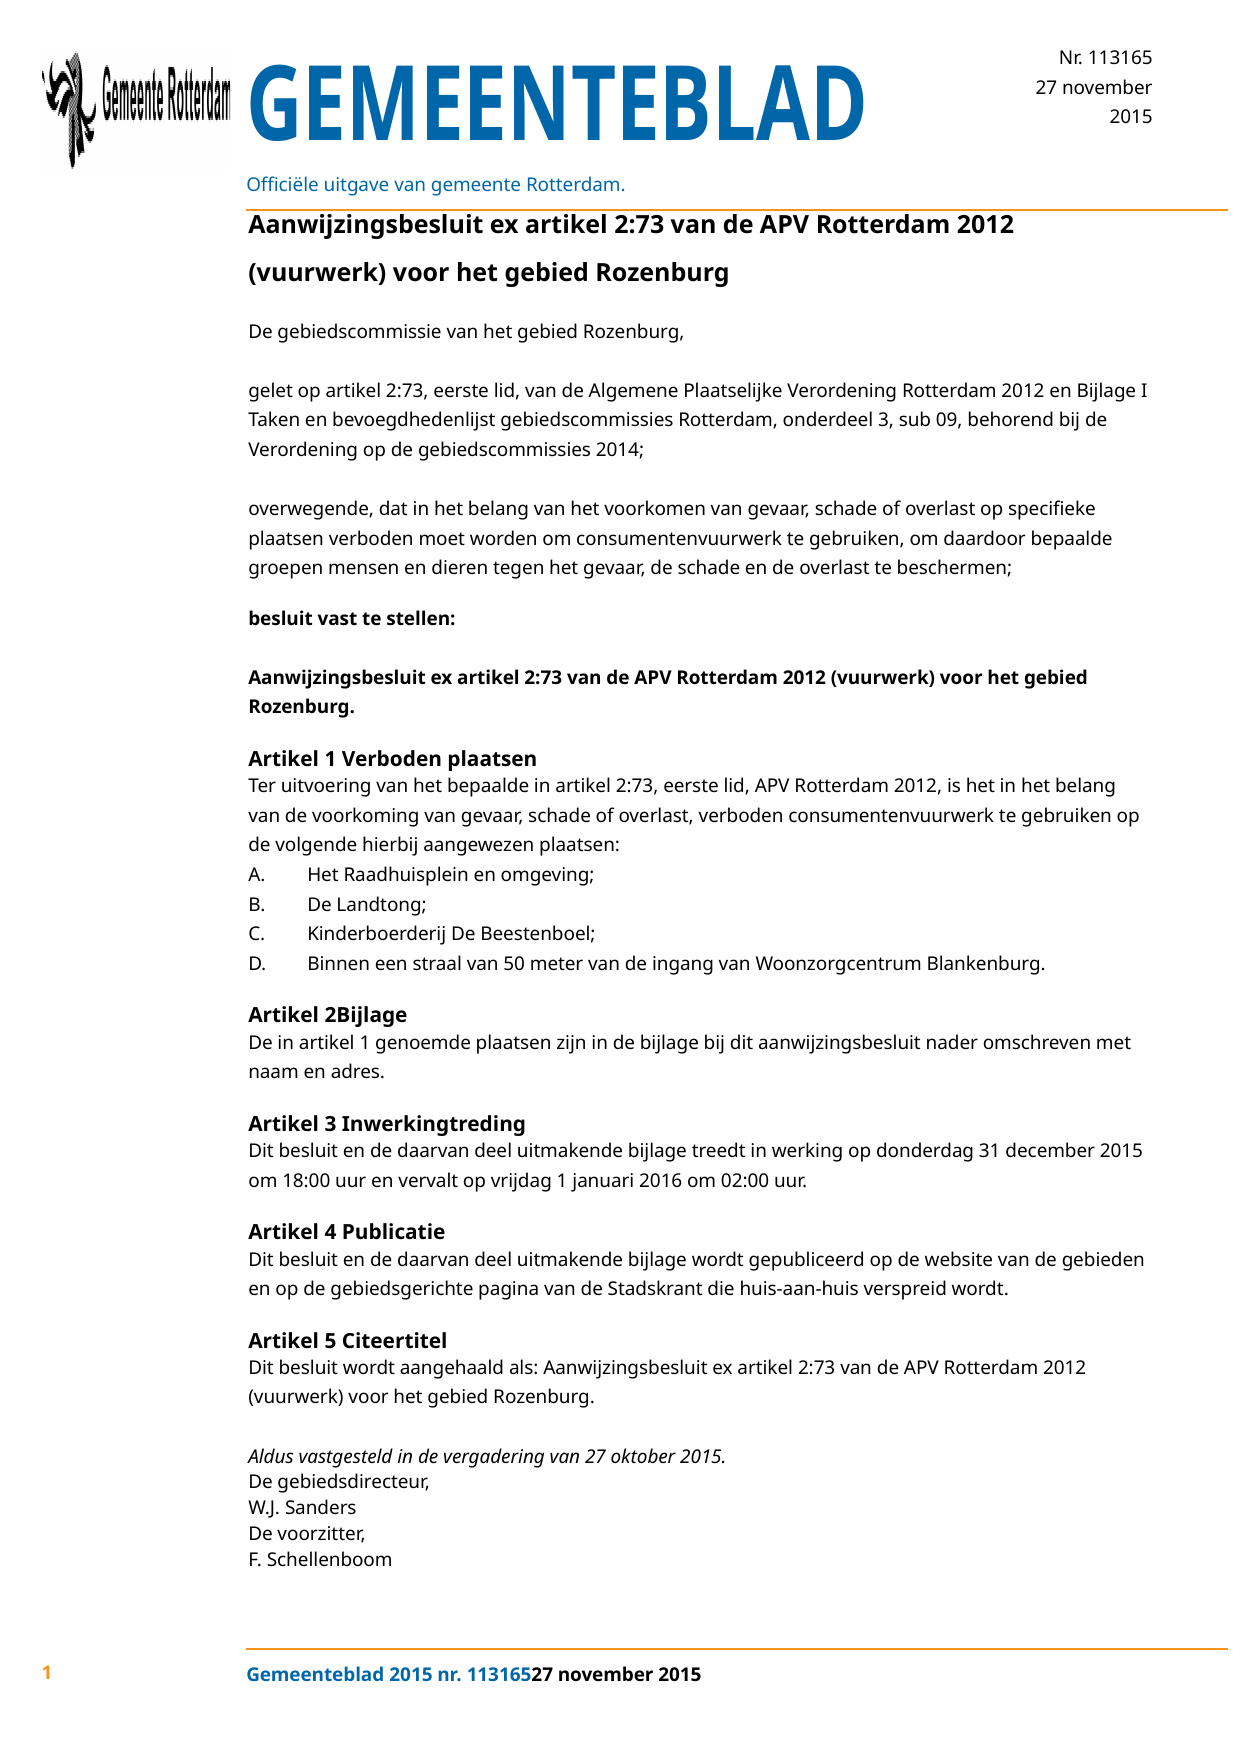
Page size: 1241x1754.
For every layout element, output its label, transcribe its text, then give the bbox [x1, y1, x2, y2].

text Ter uitvoering van het bepaalde in artikel 2:73, eerste lid, APV Rotterdam 2012, is het in het belang van de voorkoming van gevaar, schade of overlast, verboden consumentenvuurwerk te gebruiken op de volgende hierbij aangewezen plaatsen: [248, 772, 1152, 857]
text De gebiedscommissie van het gebied Rozenburg, [248, 318, 1152, 344]
text Artikel 5 Citeertitel [248, 1326, 1152, 1354]
text Artikel 4 Publicatie [248, 1217, 1152, 1246]
text De in artikel 1 genoemde plaatsen zijn in de bijlage bij dit aanwijzingsbesluit nader omschreven met naam en adres. [248, 1029, 1152, 1084]
text Artikel 2Bijlage [248, 1000, 1152, 1029]
text Artikel 3 Inwerkingtreding [248, 1109, 1152, 1137]
text W.J. Sanders [248, 1494, 1152, 1520]
text gelet op artikel 2:73, eerste lid, van de Algemene Plaatselijke Verordening Rotterdam 2012 en Bijlage I Taken en bevoegdhedenlijst gebiedscommissies Rotterdam, onderdeel 3, sub 09, behorend bij de Verordening op de gebiedscommissies 2014; [248, 377, 1152, 462]
list De Landtong; [248, 891, 1152, 917]
text Dit besluit wordt aangehaald als: Aanwijzingsbesluit ex artikel 2:73 van de APV Rotterdam 2012 (vuurwerk) voor het gebied Rozenburg. [248, 1354, 1152, 1409]
text De gebiedsdirecteur, [248, 1469, 1152, 1494]
text F. Schellenboom [248, 1546, 1152, 1572]
text overwegende, dat in het belang van het voorkomen van gevaar, schade of overlast op specifieke plaatsen verboden moet worden om consumentenvuurwerk te gebruiken, om daardoor bepaalde groepen mensen en dieren tegen het gevaar, de schade en de overlast te beschermen; [248, 495, 1152, 580]
text De voorzitter, [248, 1520, 1152, 1546]
list Het Raadhuisplein en omgeving; [248, 861, 1152, 887]
text Artikel 1 Verboden plaatsen [248, 744, 1152, 772]
picture [41, 47, 231, 172]
text Aanwijzingsbesluit ex artikel 2:73 van de APV Rotterdam 2012 (vuurwerk) voor het gebied Rozenburg. [248, 664, 1152, 719]
text Aanwijzingsbesluit ex artikel 2:73 van de APV Rotterdam 2012 (vuurwerk) voor het gebied Rozenburg [248, 211, 1152, 288]
text Aldus vastgesteld in de vergadering van 27 oktober 2015. [248, 1443, 1152, 1469]
list Kinderboerderij De Beestenboel; [248, 920, 1152, 946]
text Dit besluit en de daarvan deel uitmakende bijlage treedt in werking op donderdag 31 december 2015 om 18:00 uur en vervalt op vrijdag 1 januari 2016 om 02:00 uur. [248, 1137, 1152, 1193]
text Dit besluit en de daarvan deel uitmakende bijlage wordt gepubliceerd op de website van de gebieden en op de gebiedsgerichte pagina van de Stadskrant die huis-aan-huis verspreid wordt. [248, 1246, 1152, 1301]
list Binnen een straal van 50 meter van de ingang van Woonzorgcentrum Blankenburg. [248, 950, 1152, 976]
text besluit vast te stellen: [248, 605, 1152, 631]
